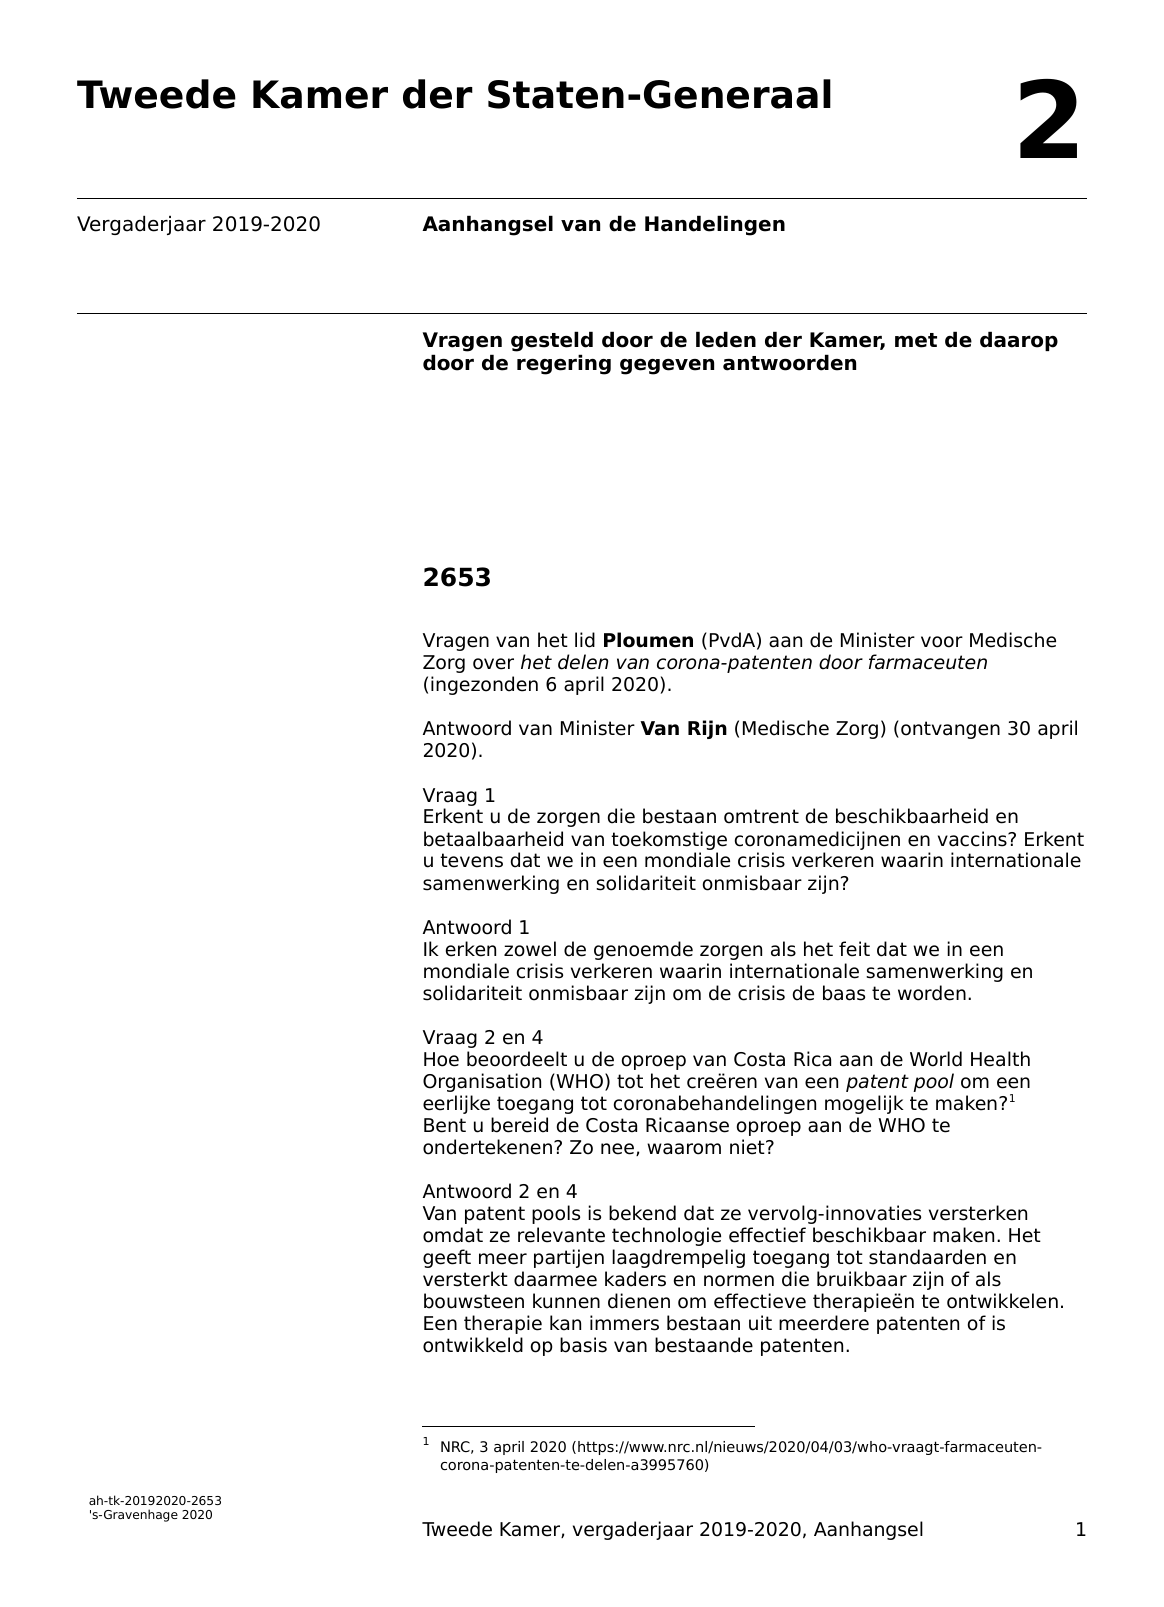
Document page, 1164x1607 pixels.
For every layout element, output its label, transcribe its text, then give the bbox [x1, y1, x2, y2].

text Ik erken zowel de genoemde zorgen als het feit dat we in een mondiale crisis verkeren waarin internationale samenwerking en solidariteit onmisbaar zijn om de crisis de baas te worden. [422, 938, 1087, 1004]
text 2653 [422, 563, 1087, 592]
text Antwoord van Minister Van Rijn (Medische Zorg) (ontvangen 30 april 2020). [422, 718, 1087, 762]
text Bent u bereid de Costa Ricaanse oproep aan de WHO te ondertekenen? Zo nee, waarom niet? [422, 1114, 1087, 1158]
text Vraag 1 [422, 784, 1087, 806]
table_header Tweede Kamer der Staten-Generaal [77, 59, 886, 198]
text NRC, 3 april 2020 (https://www.nrc.nl/nieuws/2020/04/03/who-vraagt-farmaceuten-corona-patenten-te-delen-a3995760) [422, 1435, 1087, 1474]
text Van patent pools is bekend dat ze vervolg-innovaties versterken omdat ze relevante technologie effectief beschikbaar maken. Het geeft meer partijen laagdrempelig toegang tot standaarden en versterkt daarmee kaders en normen die bruikbaar zijn of als bouwsteen kunnen dienen om effectieve therapieën te ontwikkelen. Een therapie kan immers bestaan uit meerdere patenten of is ontwikkeld op basis van bestaande patenten. [422, 1203, 1087, 1357]
text Vraag 2 en 4 [422, 1027, 1087, 1049]
table_cell Aanhangsel van de Handelingen [422, 199, 1087, 313]
text Erkent u de zorgen die bestaan omtrent de beschikbaarheid en betaalbaarheid van toekomstige coronamedicijnen en vaccins? Erkent u tevens dat we in een mondiale crisis verkeren waarin internationale samenwerking en solidariteit onmisbaar zijn? [422, 806, 1087, 894]
text Antwoord 1 [422, 917, 1087, 938]
text Vragen van het lid Ploumen (PvdA) aan de Minister voor Medische Zorg over het delen van corona-patenten door farmaceuten (ingezonden 6 april 2020). [422, 630, 1087, 696]
text Hoe beoordeelt u de oproep van Costa Rica aan de World Health Organisation (WHO) tot het creëren van een patent pool om een eerlijke toegang tot coronabehandelingen mogelijk te maken? [422, 1049, 1087, 1114]
table_cell Vragen gesteld door de leden der Kamer, met de daarop door de regering gegeven antwoorden [422, 314, 1087, 375]
text 's-Gravenhage 2020 [88, 1508, 323, 1522]
table_cell [77, 314, 422, 375]
table_cell Vergaderjaar 2019-2020 [77, 199, 422, 313]
table_header 2 [886, 59, 1087, 198]
text Antwoord 2 en 4 [422, 1181, 1087, 1203]
text ah-tk-20192020-2653 [88, 1494, 323, 1508]
